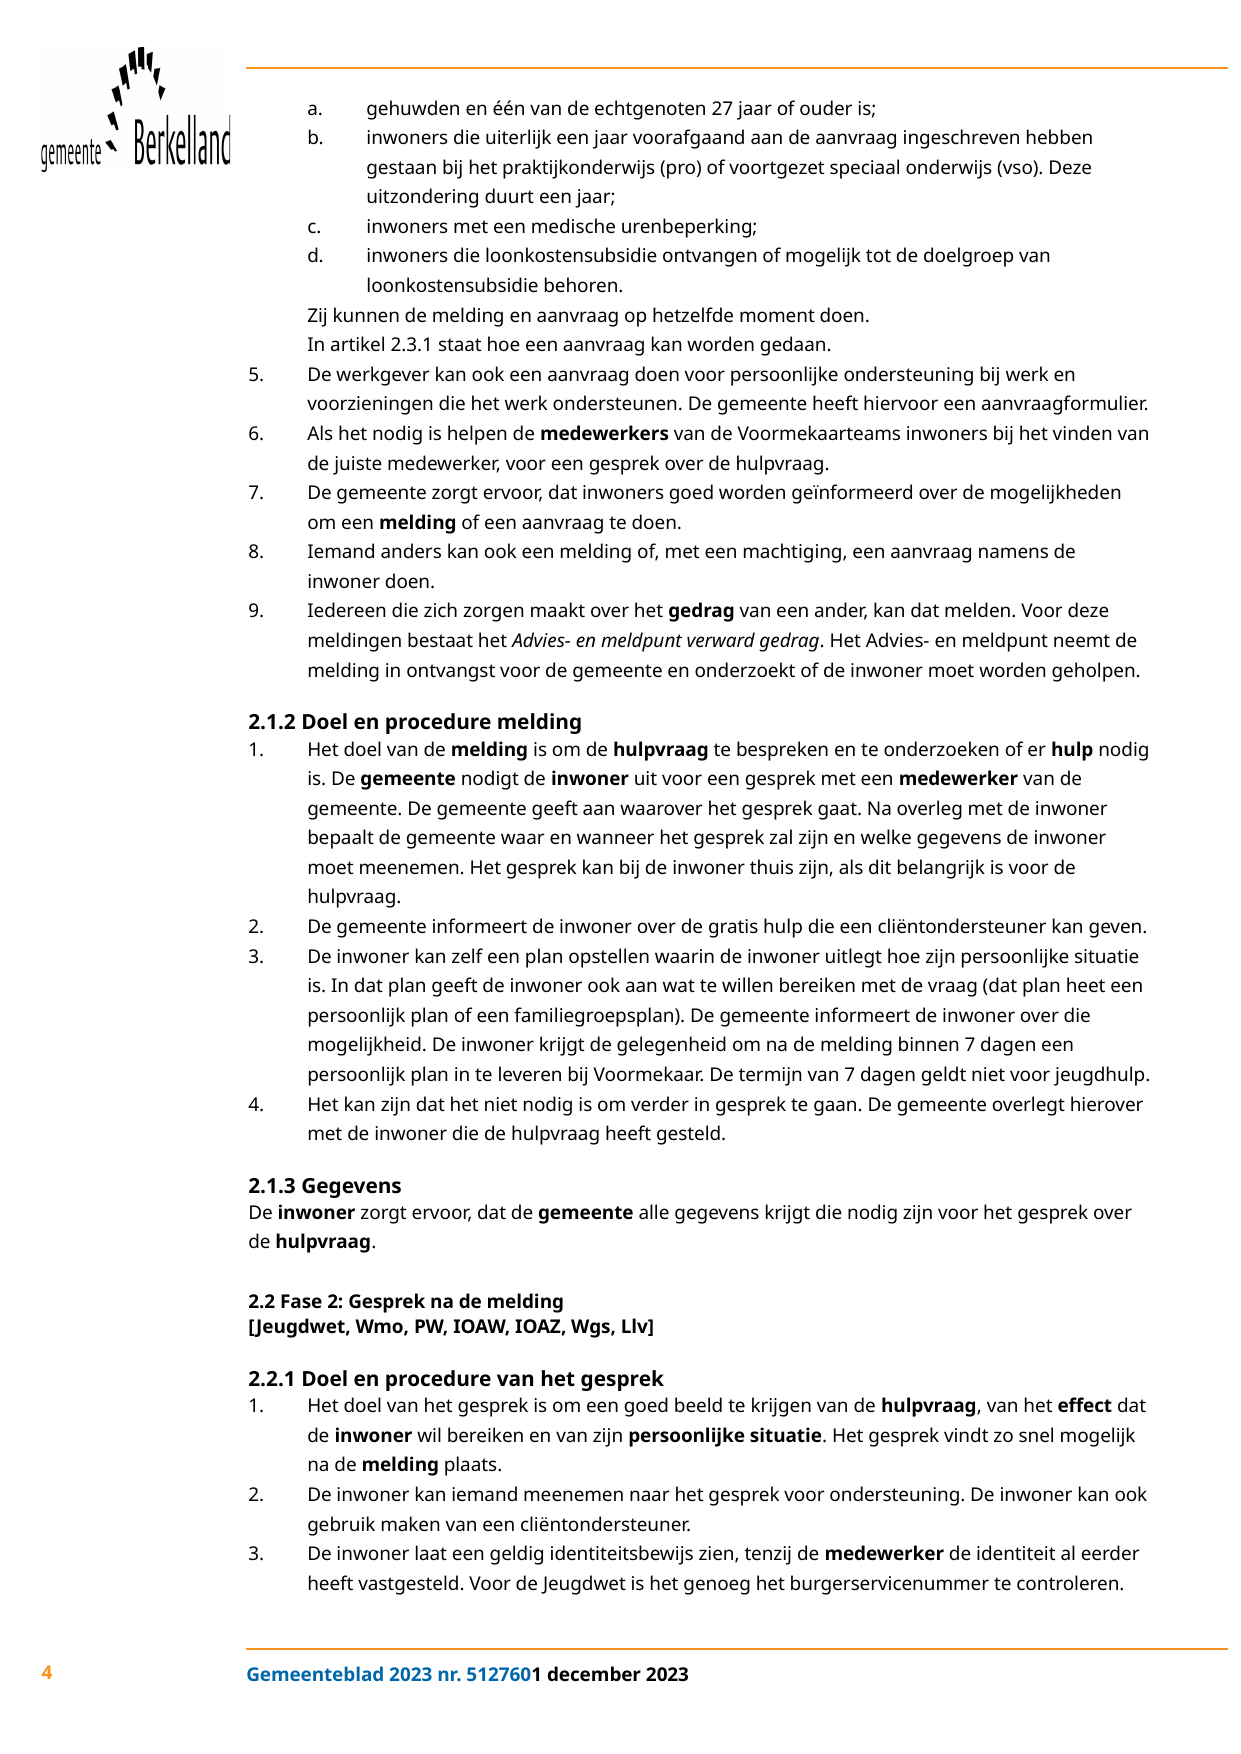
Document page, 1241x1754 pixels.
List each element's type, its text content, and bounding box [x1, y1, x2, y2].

list De gemeente informeert de inwoner over de gratis hulp die een cliëntondersteuner kan geven. [248, 913, 1152, 939]
list Iedereen die zich zorgen maakt over het gedrag van een ander, kan dat melden. Voor deze meldingen bestaat het Advies- en meldpunt verward gedrag. Het Advies- en meldpunt neemt de melding in ontvangst voor de gemeente en onderzoekt of de inwoner moet worden geholpen. [248, 598, 1152, 683]
list De inwoner kan zelf een plan opstellen waarin de inwoner uitlegt hoe zijn persoonlijke situatie is. In dat plan geeft de inwoner ook aan wat te willen bereiken met de vraag (dat plan heet een persoonlijk plan of een familiegroepsplan). De gemeente informeert de inwoner over die mogelijkheid. De inwoner krijgt de gelegenheid om na de melding binnen 7 dagen een persoonlijk plan in te leveren bij Voormekaar. De termijn van 7 dagen geldt niet voor jeugdhulp. [248, 943, 1152, 1087]
list Zij kunnen de melding en aanvraag op hetzelfde moment doen. [248, 302, 1152, 328]
list inwoners met een medische urenbeperking; [307, 213, 1152, 239]
text 2.1.3 Gegevens [248, 1171, 1152, 1199]
list Iemand anders kan ook een melding of, met een machtiging, een aanvraag namens de inwoner doen. [248, 538, 1152, 594]
list Het doel van de melding is om de hulpvraag te bespreken en te onderzoeken of er hulp nodig is. De gemeente nodigt de inwoner uit voor een gesprek met een medewerker van de gemeente. De gemeente geeft aan waarover het gesprek gaat. Na overleg met de inwoner bepaalt de gemeente waar en wanneer het gesprek zal zijn en welke gegevens de inwoner moet meenemen. Het gesprek kan bij de inwoner thuis zijn, als dit belangrijk is voor de hulpvraag. [248, 736, 1152, 909]
list De gemeente zorgt ervoor, dat inwoners goed worden geïnformeerd over de mogelijkheden om een melding of een aanvraag te doen. [248, 479, 1152, 535]
list inwoners die loonkostensubsidie ontvangen of mogelijk tot de doelgroep van loonkostensubsidie behoren. [307, 243, 1152, 298]
list Als het nodig is helpen de medewerkers van de Voormekaarteams inwoners bij het vinden van de juiste medewerker, voor een gesprek over de hulpvraag. [248, 420, 1152, 476]
list In artikel 2.3.1 staat hoe een aanvraag kan worden gedaan. [248, 331, 1152, 357]
picture [41, 47, 231, 172]
text 2.2 Fase 2: Gesprek na de melding [248, 1288, 1152, 1314]
text 2.2.1 Doel en procedure van het gesprek [248, 1364, 1152, 1392]
list gehuwden en één van de echtgenoten 27 jaar of ouder is; [307, 95, 1152, 121]
list Het kan zijn dat het niet nodig is om verder in gesprek te gaan. De gemeente overlegt hierover met de inwoner die de hulpvraag heeft gesteld. [248, 1091, 1152, 1146]
text [Jeugdwet, Wmo, PW, IOAW, IOAZ, Wgs, Llv] [248, 1314, 1152, 1339]
list De inwoner laat een geldig identiteitsbewijs zien, tenzij de medewerker de identiteit al eerder heeft vastgesteld. Voor de Jeugdwet is het genoeg het burgerservicenummer te controleren. [248, 1540, 1152, 1596]
list Het doel van het gesprek is om een goed beeld te krijgen van de hulpvraag, van het effect dat de inwoner wil bereiken en van zijn persoonlijke situatie. Het gesprek vindt zo snel mogelijk na de melding plaats. [248, 1392, 1152, 1477]
list inwoners die uiterlijk een jaar voorafgaand aan de aanvraag ingeschreven hebben gestaan bij het praktijkonderwijs (pro) of voortgezet speciaal onderwijs (vso). Deze uitzondering duurt een jaar; [307, 124, 1152, 209]
list De werkgever kan ook een aanvraag doen voor persoonlijke ondersteuning bij werk en voorzieningen die het werk ondersteunen. De gemeente heeft hiervoor een aanvraagformulier. [248, 361, 1152, 416]
text 2.1.2 Doel en procedure melding [248, 707, 1152, 736]
text De inwoner zorgt ervoor, dat de gemeente alle gegevens krijgt die nodig zijn voor het gesprek over de hulpvraag. [248, 1199, 1152, 1254]
list De inwoner kan iemand meenemen naar het gesprek voor ondersteuning. De inwoner kan ook gebruik maken van een cliëntondersteuner. [248, 1481, 1152, 1537]
